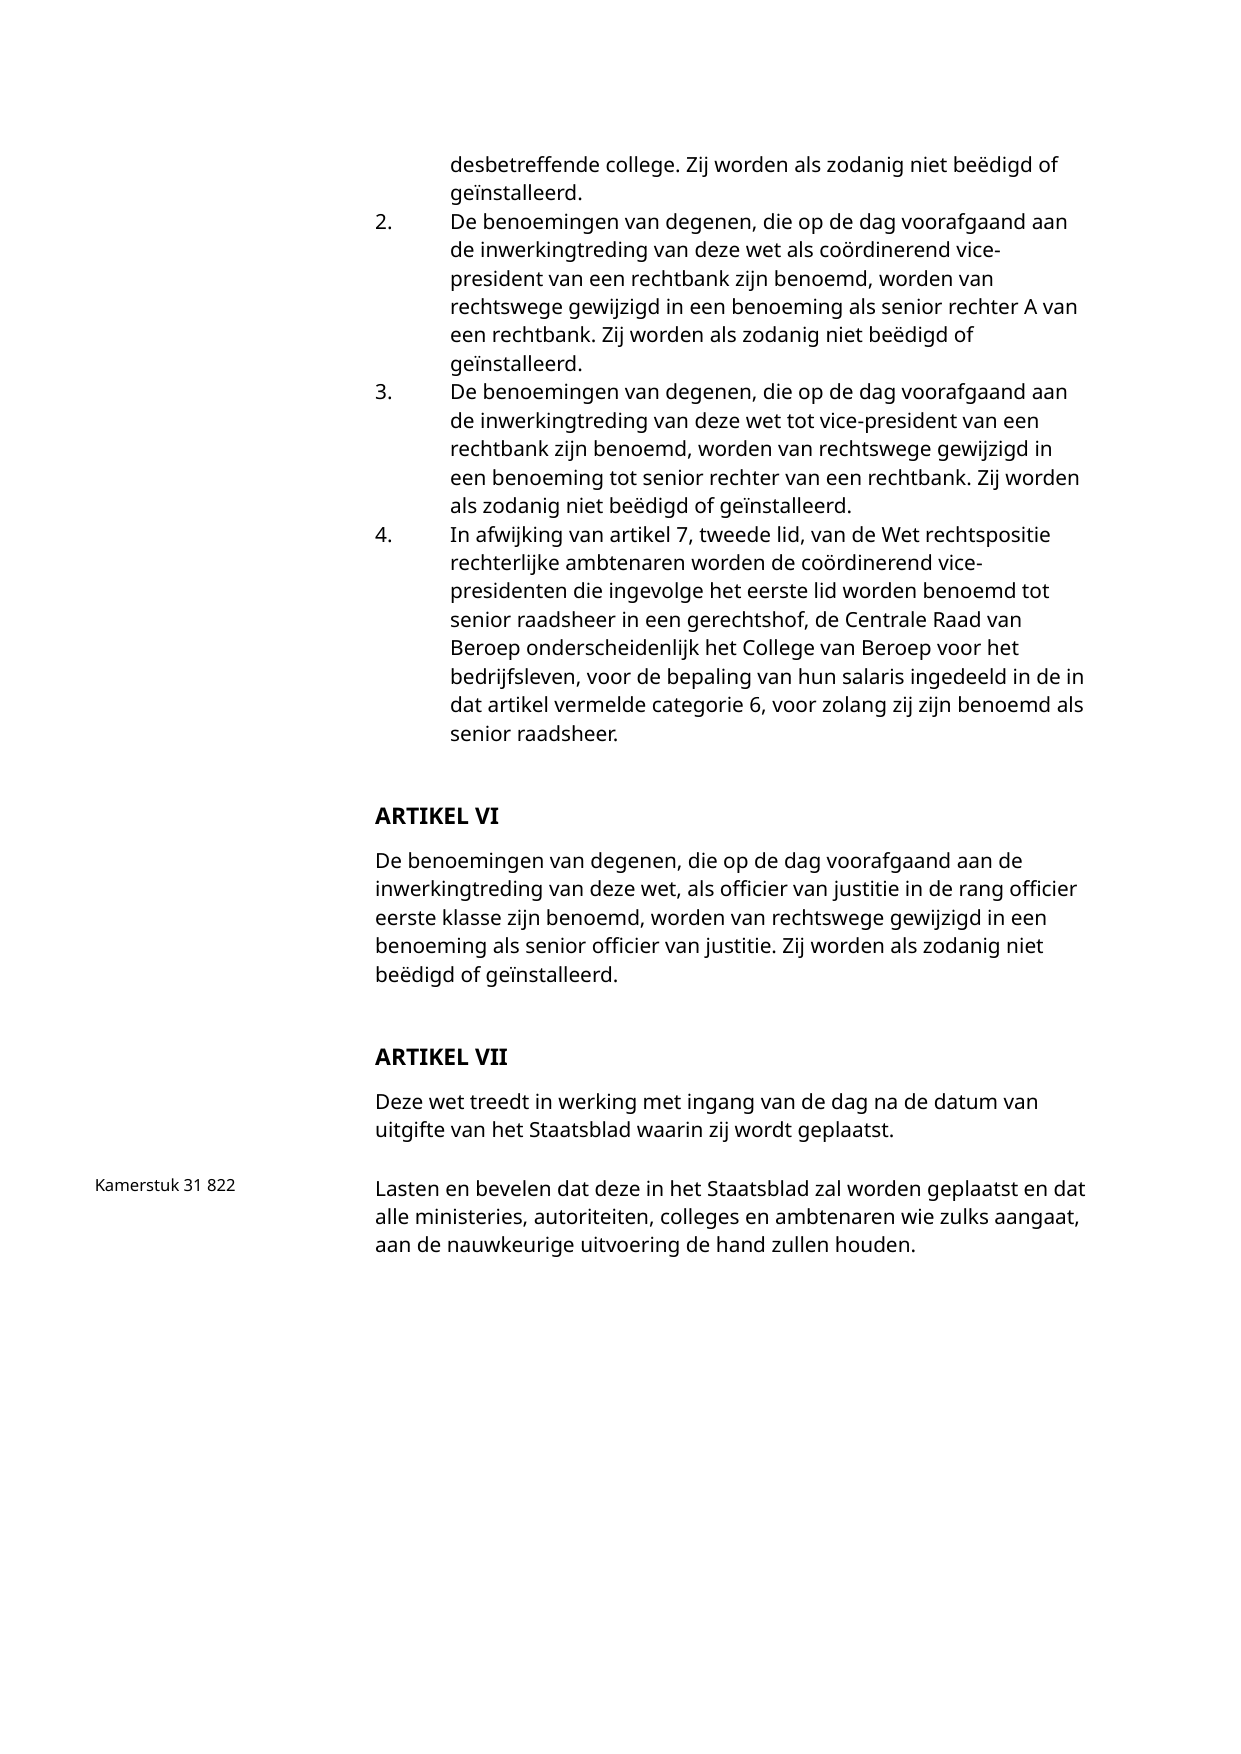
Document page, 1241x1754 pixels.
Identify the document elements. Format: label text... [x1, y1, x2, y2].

text Lasten en bevelen dat deze in het Staatsblad zal worden geplaatst en dat alle ministeries, autoriteiten, colleges en ambtenaren wie zulks aangaat, aan de nauwkeurige uitvoering de hand zullen houden. [375, 1174, 1090, 1259]
subtitle ARTIKEL VI [375, 800, 1090, 831]
list De benoemingen van degenen, die op de dag voorafgaand aan de inwerkingtreding van deze wet tot vice-president van een rechtbank zijn benoemd, worden van rechtswege gewijzigd in een benoeming tot senior rechter van een rechtbank. Zij worden als zodanig niet beëdigd of geïnstalleerd. [375, 377, 1090, 520]
text Deze wet treedt in werking met ingang van de dag na de datum van uitgifte van het Staatsblad waarin zij wordt geplaatst. [375, 1087, 1090, 1144]
text De benoemingen van degenen, die op de dag voorafgaand aan de inwerkingtreding van deze wet, als officier van justitie in de rang officier eerste klasse zijn benoemd, worden van rechtswege gewijzigd in een benoeming als senior officier van justitie. Zij worden als zodanig niet beëdigd of geïnstalleerd. [375, 846, 1090, 988]
list In afwijking van artikel 7, tweede lid, van de Wet rechtspositie rechterlijke ambtenaren worden de coördinerend vice-presidenten die ingevolge het eerste lid worden benoemd tot senior raadsheer in een gerechtshof, de Centrale Raad van Beroep onderscheidenlijk het College van Beroep voor het bedrijfsleven, voor de bepaling van hun salaris ingedeeld in de in dat artikel vermelde categorie 6, voor zolang zij zijn benoemd als senior raadsheer. [375, 520, 1090, 747]
list desbetreffende college. Zij worden als zodanig niet beëdigd of geïnstalleerd. [375, 150, 1090, 207]
list De benoemingen van degenen, die op de dag voorafgaand aan de inwerkingtreding van deze wet als coördinerend vice-president van een rechtbank zijn benoemd, worden van rechtswege gewijzigd in een benoeming als senior rechter A van een rechtbank. Zij worden als zodanig niet beëdigd of geïnstalleerd. [375, 207, 1090, 377]
text Kamerstuk 31 822 [94, 1174, 328, 1196]
subtitle ARTIKEL VII [375, 1041, 1090, 1072]
